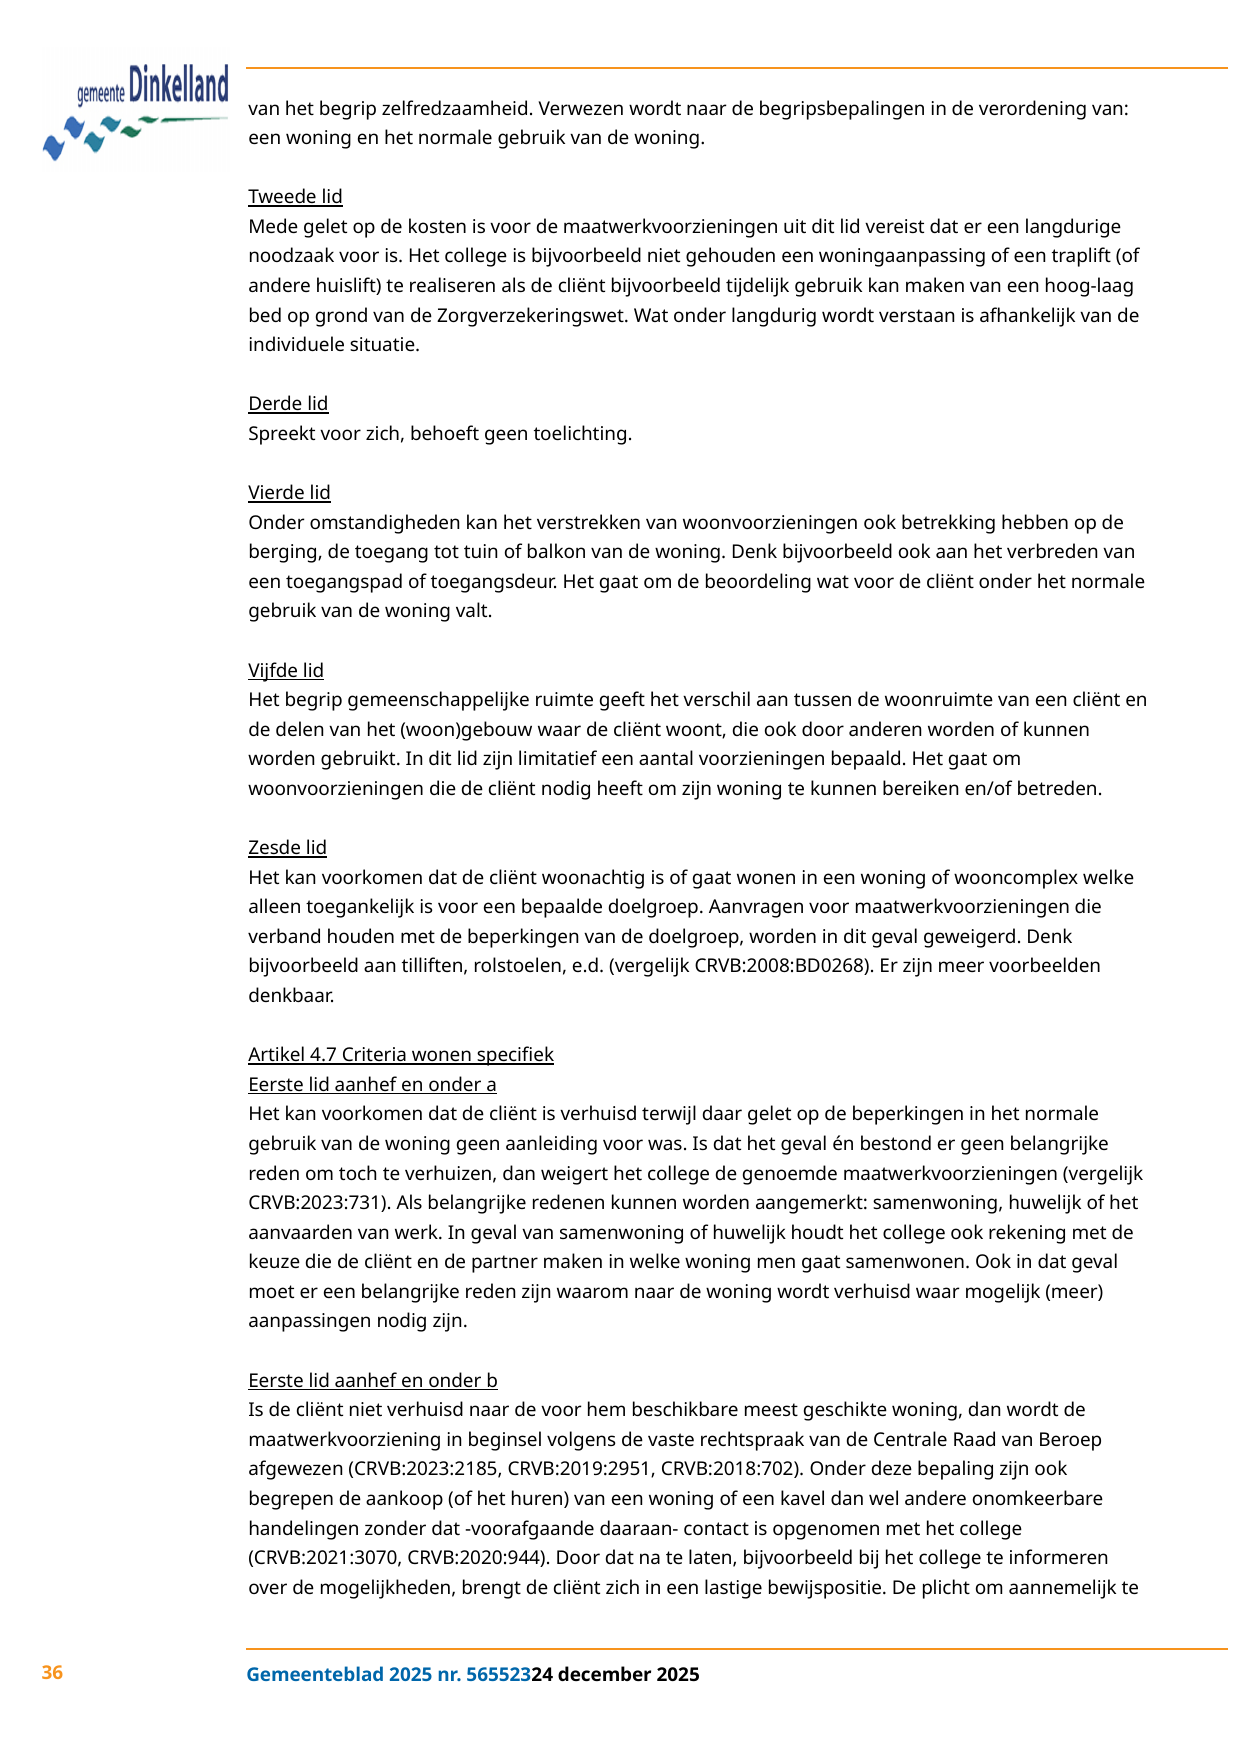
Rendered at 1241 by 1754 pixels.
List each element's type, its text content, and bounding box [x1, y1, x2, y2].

text Vierde lid [248, 479, 1152, 505]
text Zesde lid [248, 834, 1152, 860]
text Eerste lid aanhef en onder b [248, 1367, 1152, 1393]
text Artikel 4.7 Criteria wonen specifiek [248, 1041, 1152, 1067]
text Derde lid [248, 391, 1152, 416]
text Eerste lid aanhef en onder a [248, 1071, 1152, 1097]
text Onder omstandigheden kan het verstrekken van woonvoorzieningen ook betrekking hebben op de berging, de toegang tot tuin of balkon van de woning. Denk bijvoorbeeld ook aan het verbreden van een toegangspad of toegangsdeur. Het gaat om de beoordeling wat voor de cliënt onder het normale gebruik van de woning valt. [248, 509, 1152, 623]
text Tweede lid [248, 183, 1152, 209]
text Het kan voorkomen dat de cliënt woonachtig is of gaat wonen in een woning of wooncomplex welke alleen toegankelijk is voor een bepaalde doelgroep. Aanvragen voor maatwerkvoorzieningen die verband houden met de beperkingen van de doelgroep, worden in dit geval geweigerd. Denk bijvoorbeeld aan tilliften, rolstoelen, e.d. (vergelijk CRVB:2008:BD0268). Er zijn meer voorbeelden denkbaar. [248, 864, 1152, 1008]
picture [41, 47, 231, 172]
text Mede gelet op de kosten is voor de maatwerkvoorzieningen uit dit lid vereist dat er een langdurige noodzaak voor is. Het college is bijvoorbeeld niet gehouden een woningaanpassing of een traplift (of andere huislift) te realiseren als de cliënt bijvoorbeeld tijdelijk gebruik kan maken van een hoog-laag bed op grond van de Zorgverzekeringswet. Wat onder langdurig wordt verstaan is afhankelijk van de individuele situatie. [248, 213, 1152, 357]
text Het kan voorkomen dat de cliënt is verhuisd terwijl daar gelet op de beperkingen in het normale gebruik van de woning geen aanleiding voor was. Is dat het geval én bestond er geen belangrijke reden om toch te verhuizen, dan weigert het college de genoemde maatwerkvoorzieningen (vergelijk CRVB:2023:731). Als belangrijke redenen kunnen worden aangemerkt: samenwoning, huwelijk of het aanvaarden van werk. In geval van samenwoning of huwelijk houdt het college ook rekening met de keuze die de cliënt en de partner maken in welke woning men gaat samenwonen. Ook in dat geval moet er een belangrijke reden zijn waarom naar de woning wordt verhuisd waar mogelijk (meer) aanpassingen nodig zijn. [248, 1101, 1152, 1333]
text Vijfde lid [248, 657, 1152, 683]
text Spreekt voor zich, behoeft geen toelichting. [248, 420, 1152, 446]
text Het begrip gemeenschappelijke ruimte geeft het verschil aan tussen de woonruimte van een cliënt en de delen van het (woon)gebouw waar de cliënt woont, die ook door anderen worden of kunnen worden gebruikt. In dit lid zijn limitatief een aantal voorzieningen bepaald. Het gaat om woonvoorzieningen die de cliënt nodig heeft om zijn woning te kunnen bereiken en/of betreden. [248, 686, 1152, 801]
text Is de cliënt niet verhuisd naar de voor hem beschikbare meest geschikte woning, dan wordt de maatwerkvoorziening in beginsel volgens de vaste rechtspraak van de Centrale Raad van Beroep afgewezen (CRVB:2023:2185, CRVB:2019:2951, CRVB:2018:702). Onder deze bepaling zijn ook begrepen de aankoop (of het huren) van een woning of een kavel dan wel andere onomkeerbare handelingen zonder dat -voorafgaande daaraan- contact is opgenomen met het college (CRVB:2021:3070, CRVB:2020:944). Door dat na te laten, bijvoorbeeld bij het college te informeren over de mogelijkheden, brengt de cliënt zich in een lastige bewijspositie. De plicht om aannemelijk te [248, 1396, 1152, 1600]
text van het begrip zelfredzaamheid. Verwezen wordt naar de begripsbepalingen in de verordening van: een woning en het normale gebruik van de woning. [248, 95, 1152, 150]
